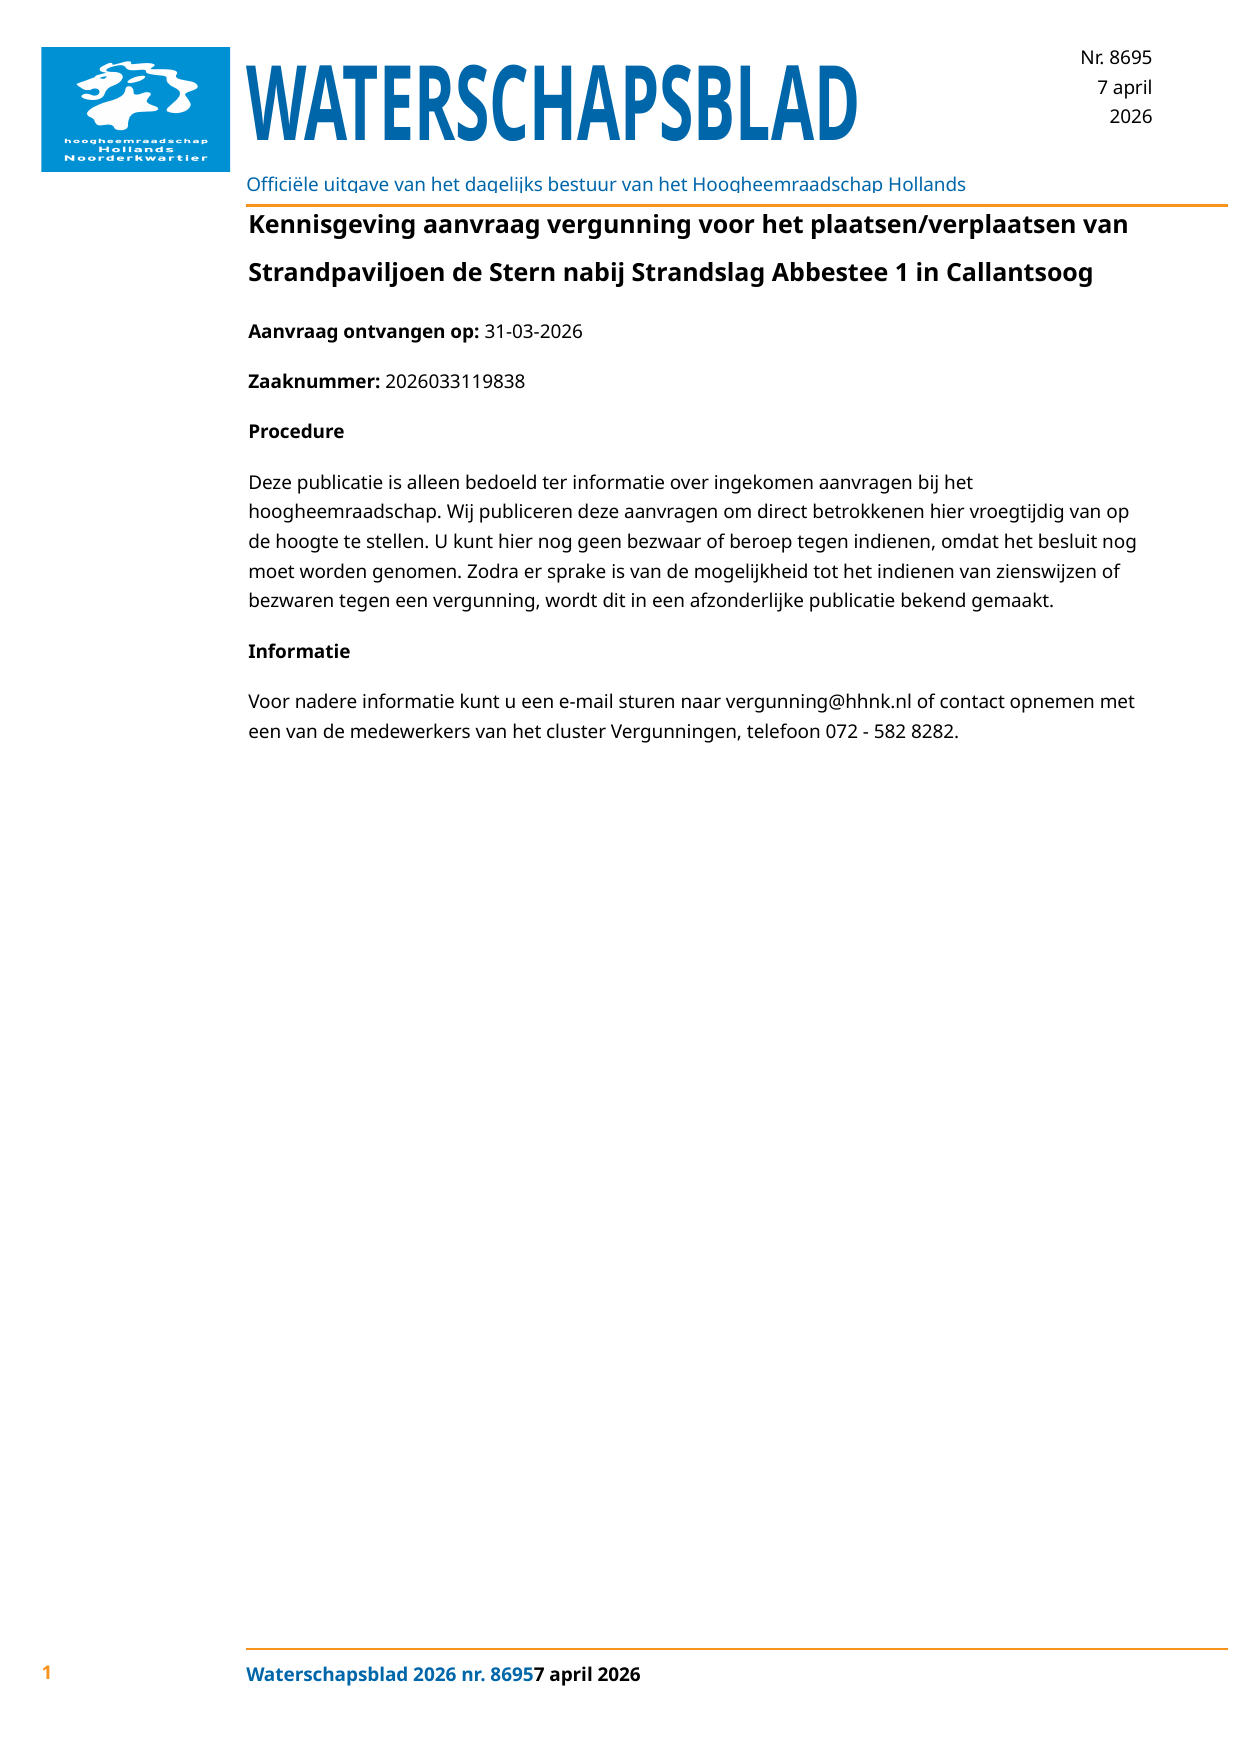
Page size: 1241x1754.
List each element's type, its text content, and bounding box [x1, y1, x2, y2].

text Informatie [248, 638, 1152, 664]
picture [88, 87, 157, 130]
text Deze publicatie is alleen bedoeld ter informatie over ingekomen aanvragen bij het hoogheemraadschap. Wij publiceren deze aanvragen om direct betrokkenen hier vroegtijdig van op de hoogte te stellen. U kunt hier nog geen bezwaar of beroep tegen indienen, omdat het besluit nog moet worden genomen. Zodra er sprake is van de mogelijkheid tot het indienen van zienswijzen of bezwaren tegen een vergunning, wordt dit in een afzonderlijke publicatie bekend gemaakt. [248, 469, 1152, 613]
picture [78, 64, 122, 99]
picture [118, 62, 197, 112]
text Aanvraag ontvangen op: 31-03-2026 [248, 318, 1152, 344]
text Procedure [248, 419, 1152, 444]
text Zaaknummer: 2026033119838 [248, 368, 1152, 394]
text Voor nadere informatie kunt u een e-mail sturen naar vergunning@hhnk.nl of contact opnemen met een van de medewerkers van het cluster Vergunningen, telefoon 072 - 582 8282. [248, 688, 1152, 744]
picture [129, 76, 144, 82]
text Kennisgeving aanvraag vergunning voor het plaatsen/verplaatsen van Strandpaviljoen de Stern nabij Strandslag Abbestee 1 in Callantsoog [248, 207, 1152, 288]
